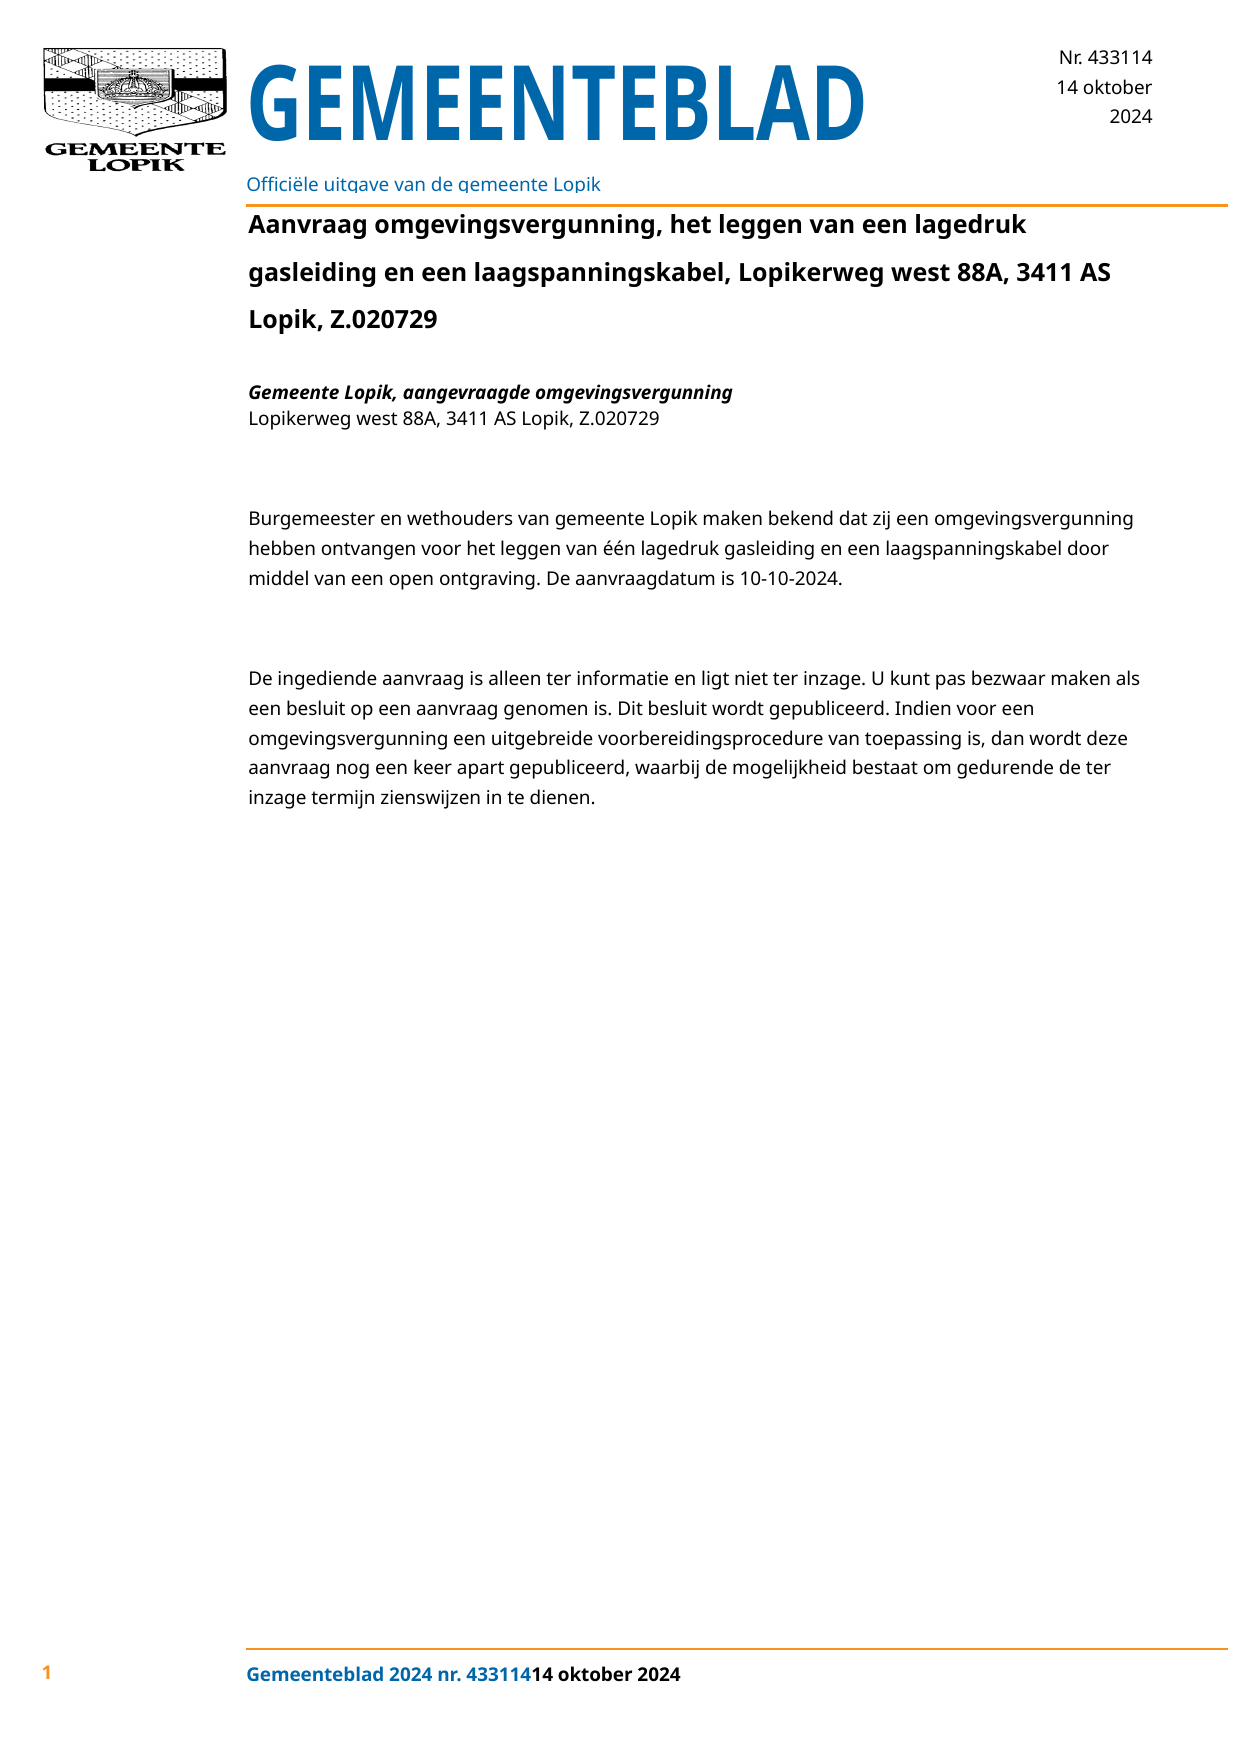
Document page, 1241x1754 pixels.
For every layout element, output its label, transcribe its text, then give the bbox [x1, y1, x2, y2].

text Aanvraag omgevingsvergunning, het leggen van een lagedruk gasleiding en een laagspanningskabel, Lopikerweg west 88A, 3411 AS Lopik, Z.020729 [248, 207, 1152, 336]
text Lopikerweg west 88A, 3411 AS Lopik, Z.020729 [248, 405, 1152, 431]
text De ingediende aanvraag is alleen ter informatie en ligt niet ter inzage. U kunt pas bezwaar maken als een besluit op een aanvraag genomen is. Dit besluit wordt gepubliceerd. Indien voor een omgevingsvergunning een uitgebreide voorbereidingsprocedure van toepassing is, dan wordt deze aanvraag nog een keer apart gepubliceerd, waarbij de mogelijkheid bestaat om gedurende de ter inzage termijn zienswijzen in te dienen. [248, 666, 1152, 810]
text Burgemeester en wethouders van gemeente Lopik maken bekend dat zij een omgevingsvergunning hebben ontvangen voor het leggen van één lagedruk gasleiding en een laagspanningskabel door middel van een open ontgraving. De aanvraagdatum is 10-10-2024. [248, 506, 1152, 591]
picture [41, 47, 231, 172]
text Gemeente Lopik, aangevraagde omgevingsvergunning [248, 379, 1152, 405]
